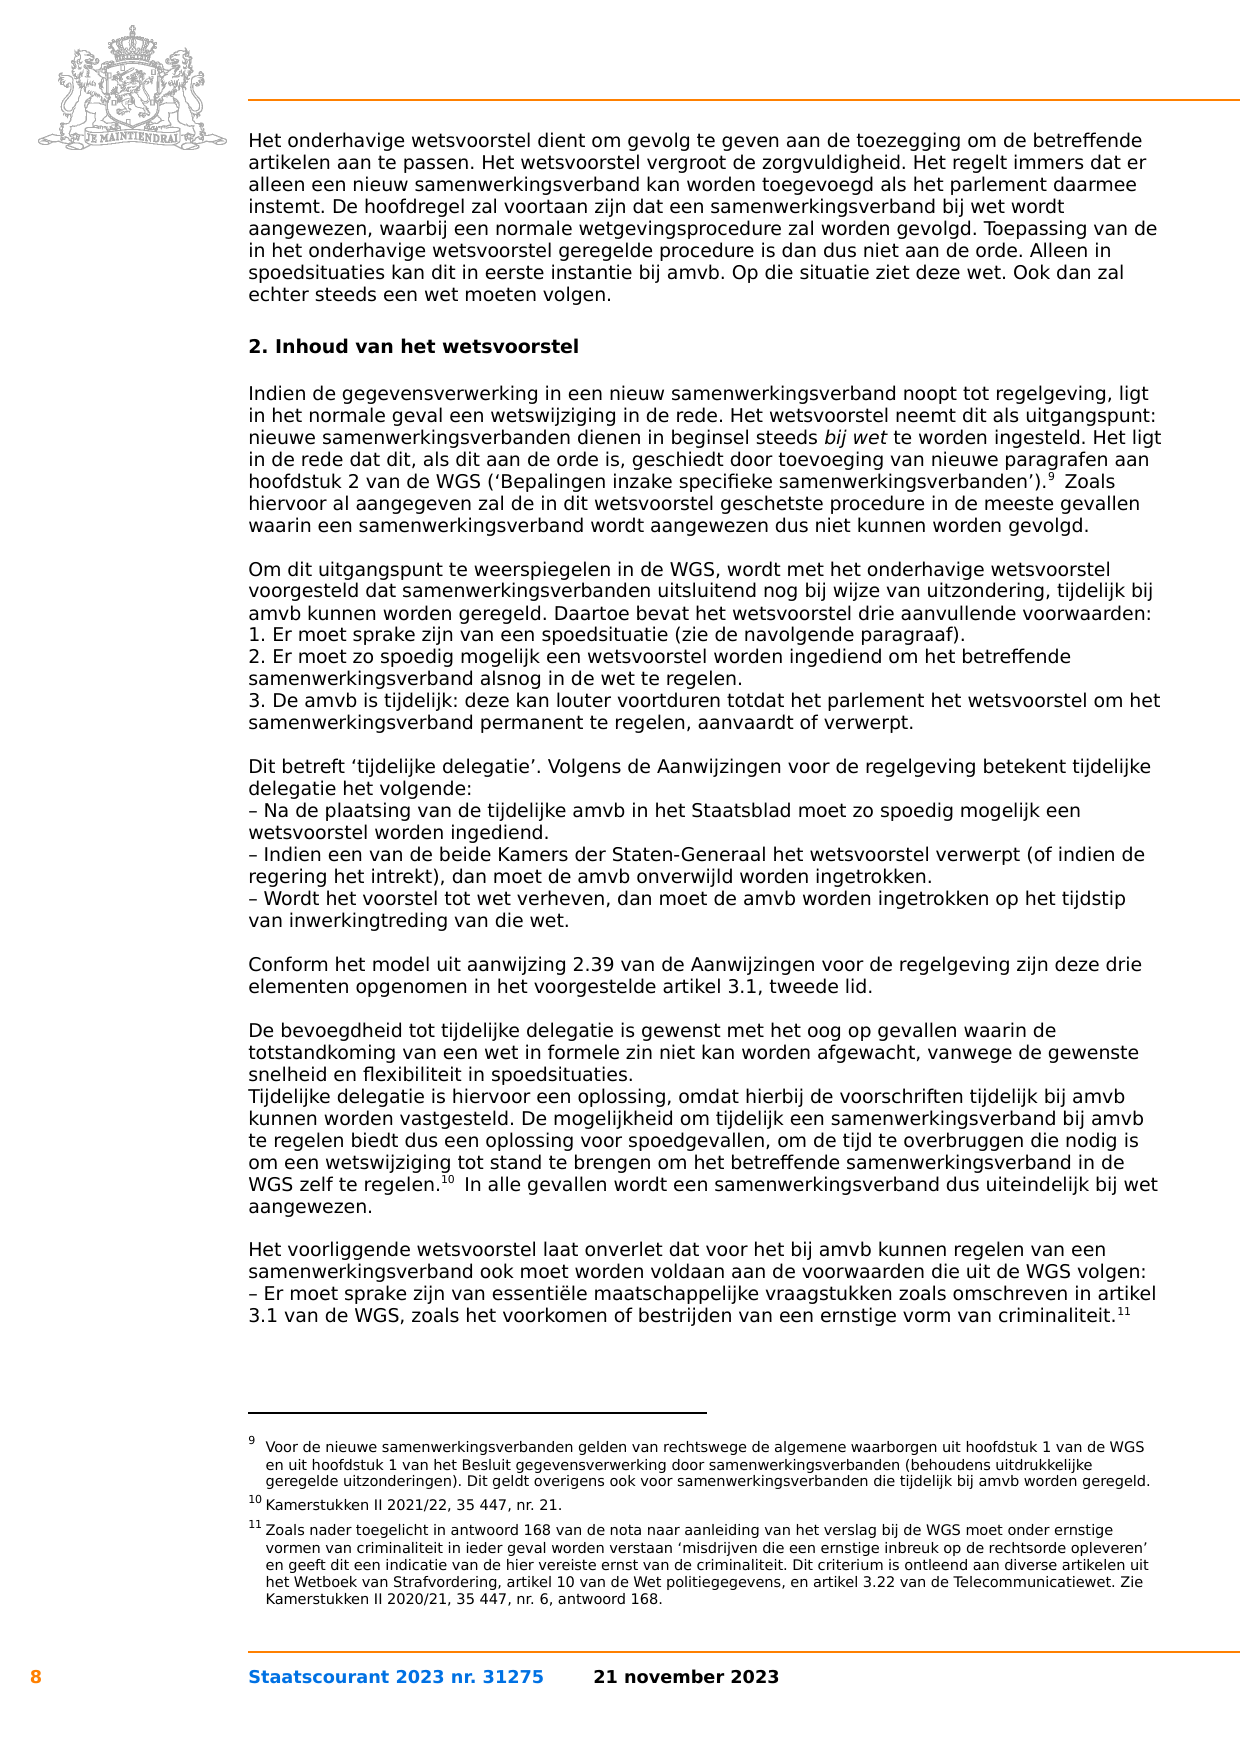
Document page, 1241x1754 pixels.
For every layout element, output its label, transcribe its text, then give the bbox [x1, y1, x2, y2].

text 2. Er moet zo spoedig mogelijk een wetsvoorstel worden ingediend om het betreffende samenwerkingsverband alsnog in de wet te regelen. [248, 646, 1163, 690]
subtitle 2. Inhoud van het wetsvoorstel [248, 336, 1163, 358]
text 1. Er moet sprake zijn van een spoedsituatie (zie de navolgende paragraaf). [248, 624, 1163, 646]
text Indien de gegevensverwerking in een nieuw samenwerkingsverband noopt tot regelgeving, ligt in het normale geval een wetswijziging in de rede. Het wetsvoorstel neemt dit als uitgangspunt: nieuwe samenwerkingsverbanden dienen in beginsel steeds bij wet te worden ingesteld. Het ligt in de rede dat dit, als dit aan de orde is, geschiedt door toevoeging van nieuwe paragrafen aan hoofdstuk 2 van de WGS (‘Bepalingen inzake specifieke samenwerkingsverbanden’). Zoals hiervoor al aangegeven zal de in dit wetsvoorstel geschetste procedure in de meeste gevallen waarin een samenwerkingsverband wordt aangewezen dus niet kunnen worden gevolgd. [248, 383, 1163, 537]
text Voor de nieuwe samenwerkingsverbanden gelden van rechtswege de algemene waarborgen uit hoofdstuk 1 van de WGS en uit hoofdstuk 1 van het Besluit gegevensverwerking door samenwerkingsverbanden (behoudens uitdrukkelijke geregelde uitzonderingen). Dit geldt overigens ook voor samenwerkingsverbanden die tijdelijk bij amvb worden geregeld. [248, 1434, 1163, 1490]
text Dit betreft ‘tijdelijke delegatie’. Volgens de Aanwijzingen voor de regelgeving betekent tijdelijke delegatie het volgende: [248, 756, 1163, 800]
text Het onderhavige wetsvoorstel dient om gevolg te geven aan de toezegging om de betreffende artikelen aan te passen. Het wetsvoorstel vergroot de zorgvuldigheid. Het regelt immers dat er alleen een nieuw samenwerkingsverband kan worden toegevoegd als het parlement daarmee instemt. De hoofdregel zal voortaan zijn dat een samenwerkingsverband bij wet wordt aangewezen, waarbij een normale wetgevingsprocedure zal worden gevolgd. Toepassing van de in het onderhavige wetsvoorstel geregelde procedure is dan dus niet aan de orde. Alleen in spoedsituaties kan dit in eerste instantie bij amvb. Op die situatie ziet deze wet. Ook dan zal echter steeds een wet moeten volgen. [248, 130, 1163, 306]
picture [38, 25, 227, 150]
text Kamerstukken II 2021/22, 35 447, nr. 21. [248, 1493, 1163, 1515]
text Conform het model uit aanwijzing 2.39 van de Aanwijzingen voor de regelgeving zijn deze drie elementen opgenomen in het voorgestelde artikel 3.1, tweede lid. [248, 954, 1163, 998]
text – Indien een van de beide Kamers der Staten-Generaal het wetsvoorstel verwerpt (of indien de regering het intrekt), dan moet de amvb onverwijld worden ingetrokken. [248, 844, 1163, 888]
text Tijdelijke delegatie is hiervoor een oplossing, omdat hierbij de voorschriften tijdelijk bij amvb kunnen worden vastgesteld. De mogelijkheid om tijdelijk een samenwerkingsverband bij amvb te regelen biedt dus een oplossing voor spoedgevallen, om de tijd te overbruggen die nodig is om een wetswijziging tot stand te brengen om het betreffende samenwerkingsverband in de WGS zelf te regelen. In alle gevallen wordt een samenwerkingsverband dus uiteindelijk bij wet aangewezen. [248, 1086, 1163, 1217]
text – Er moet sprake zijn van essentiële maatschappelijke vraagstukken zoals omschreven in artikel 3.1 van de WGS, zoals het voorkomen of bestrijden van een ernstige vorm van criminaliteit. [248, 1283, 1163, 1327]
text – Wordt het voorstel tot wet verheven, dan moet de amvb worden ingetrokken op het tijdstip van inwerkingtreding van die wet. [248, 888, 1163, 932]
text 3. De amvb is tijdelijk: deze kan louter voortduren totdat het parlement het wetsvoorstel om het samenwerkingsverband permanent te regelen, aanvaardt of verwerpt. [248, 690, 1163, 734]
text Zoals nader toegelicht in antwoord 168 van de nota naar aanleiding van het verslag bij de WGS moet onder ernstige vormen van criminaliteit in ieder geval worden verstaan ‘misdrijven die een ernstige inbreuk op de rechtsorde opleveren’ en geeft dit een indicatie van de hier vereiste ernst van de criminaliteit. Dit criterium is ontleend aan diverse artikelen uit het Wetboek van Strafvordering, artikel 10 van de Wet politiegegevens, en artikel 3.22 van de Telecommunicatiewet. Zie Kamerstukken II 2020/21, 35 447, nr. 6, antwoord 168. [248, 1518, 1163, 1608]
text – Na de plaatsing van de tijdelijke amvb in het Staatsblad moet zo spoedig mogelijk een wetsvoorstel worden ingediend. [248, 800, 1163, 844]
text Het voorliggende wetsvoorstel laat onverlet dat voor het bij amvb kunnen regelen van een samenwerkingsverband ook moet worden voldaan aan de voorwaarden die uit de WGS volgen: [248, 1239, 1163, 1283]
text Om dit uitgangspunt te weerspiegelen in de WGS, wordt met het onderhavige wetsvoorstel voorgesteld dat samenwerkingsverbanden uitsluitend nog bij wijze van uitzondering, tijdelijk bij amvb kunnen worden geregeld. Daartoe bevat het wetsvoorstel drie aanvullende voorwaarden: [248, 558, 1163, 624]
text De bevoegdheid tot tijdelijke delegatie is gewenst met het oog op gevallen waarin de totstandkoming van een wet in formele zin niet kan worden afgewacht, vanwege de gewenste snelheid en flexibiliteit in spoedsituaties. [248, 1020, 1163, 1086]
